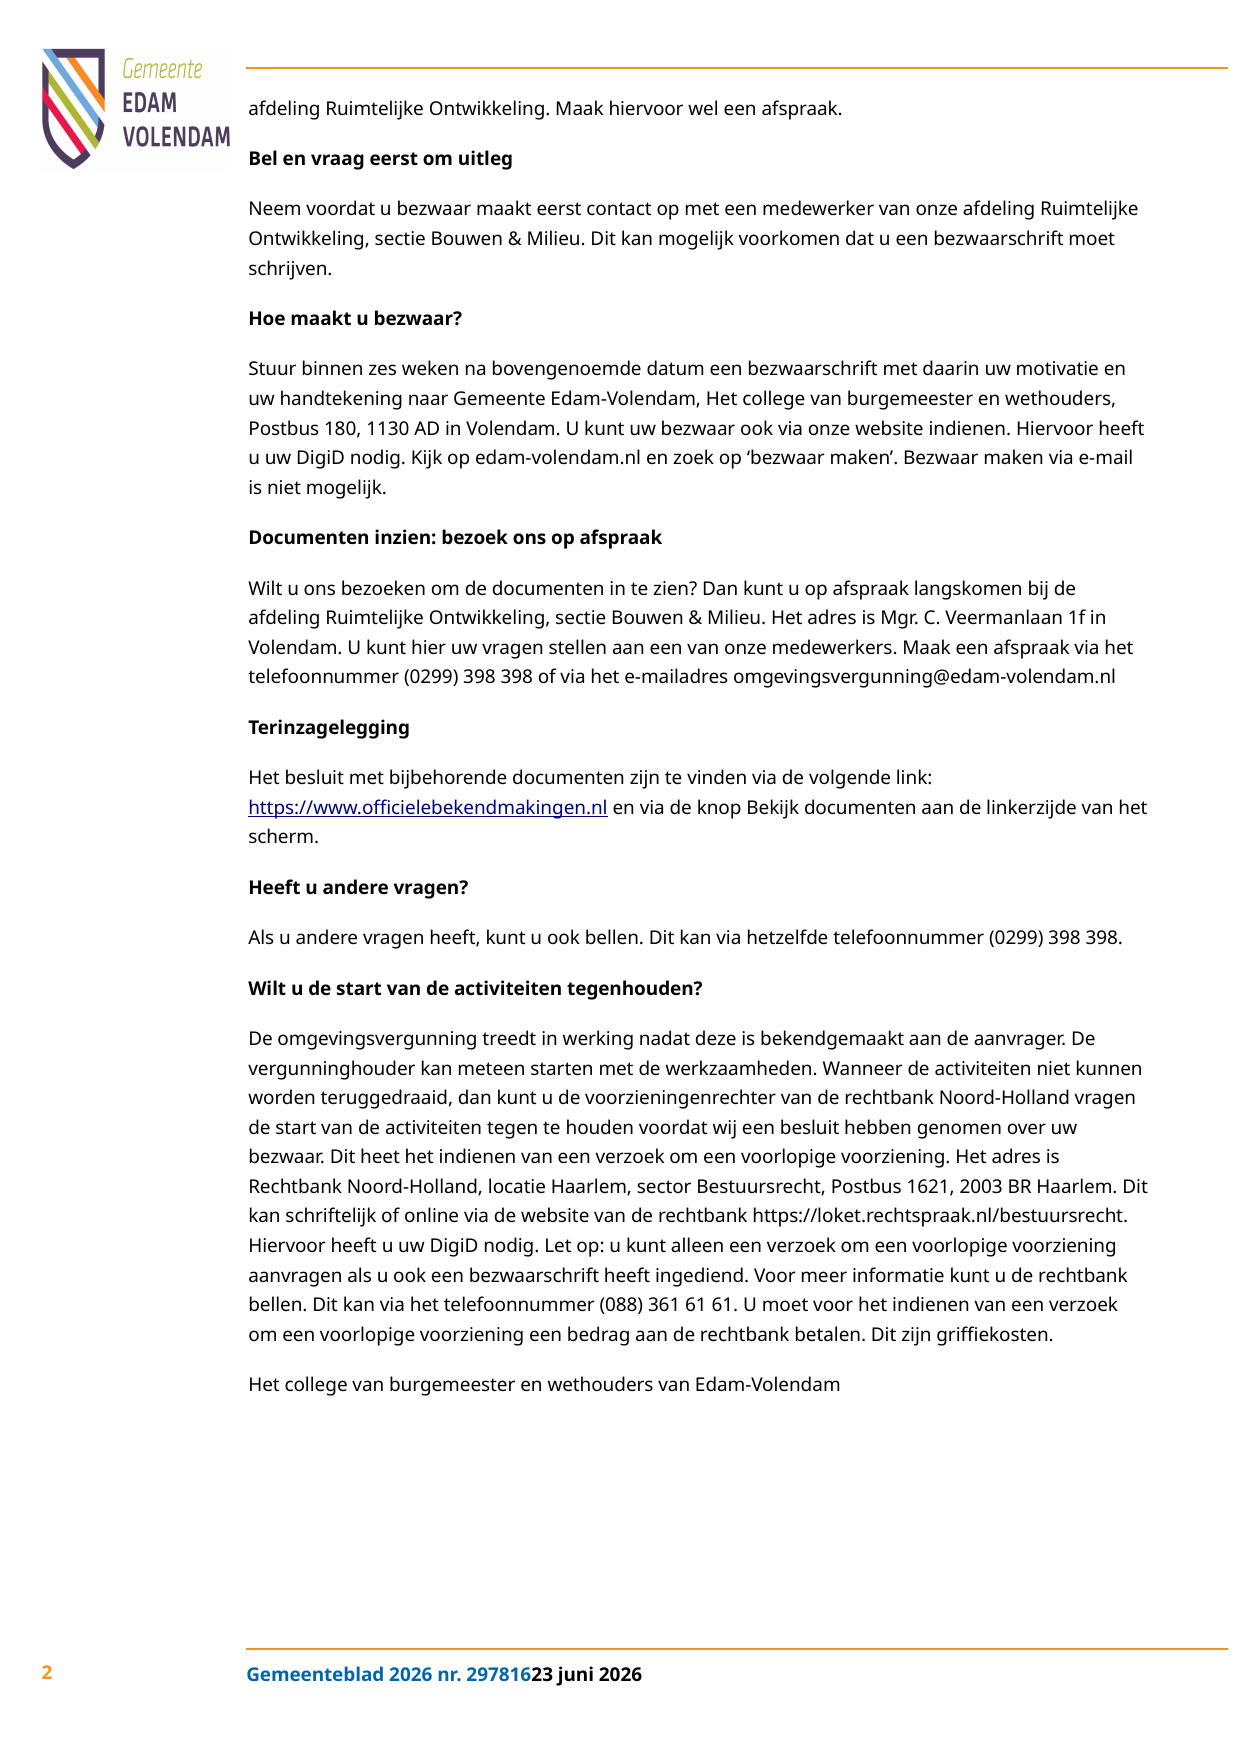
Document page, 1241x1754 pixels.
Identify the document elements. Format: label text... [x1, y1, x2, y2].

text Het college van burgemeester en wethouders van Edam-Volendam [248, 1371, 1152, 1397]
text Terinzagelegging [248, 714, 1152, 740]
text Het besluit met bijbehorende documenten zijn te vinden via de volgende link: https://www.officielebekendmakingen.nl en via de knop Bekijk documenten aan de linkerzijde van het scherm. [248, 764, 1152, 849]
text Als u andere vragen heeft, kunt u ook bellen. Dit kan via hetzelfde telefoonnummer (0299) 398 398. [248, 924, 1152, 950]
text Bel en vraag eerst om uitleg [248, 145, 1152, 171]
text Wilt u ons bezoeken om de documenten in te zien? Dan kunt u op afspraak langskomen bij de afdeling Ruimtelijke Ontwikkeling, sectie Bouwen & Milieu. Het adres is Mgr. C. Veermanlaan 1f in Volendam. U kunt hier uw vragen stellen aan een van onze medewerkers. Maak een afspraak via het telefoonnummer (0299) 398 398 of via het e-mailadres omgevingsvergunning@edam-volendam.nl [248, 575, 1152, 689]
text afdeling Ruimtelijke Ontwikkeling. Maak hiervoor wel een afspraak. [248, 95, 1152, 121]
text De omgevingsvergunning treedt in werking nadat deze is bekendgemaakt aan de aanvrager. De vergunninghouder kan meteen starten met de werkzaamheden. Wanneer de activiteiten niet kunnen worden teruggedraaid, dan kunt u de voorzieningenrechter van de rechtbank Noord-Holland vragen de start van de activiteiten tegen te houden voordat wij een besluit hebben genomen over uw bezwaar. Dit heet het indienen van een verzoek om een voorlopige voorziening. Het adres is Rechtbank Noord-Holland, locatie Haarlem, sector Bestuursrecht, Postbus 1621, 2003 BR Haarlem. Dit kan schriftelijk of online via de website van de rechtbank https://loket.rechtspraak.nl/bestuursrecht. Hiervoor heeft u uw DigiD nodig. Let op: u kunt alleen een verzoek om een voorlopige voorziening aanvragen als u ook een bezwaarschrift heeft ingediend. Voor meer informatie kunt u de rechtbank bellen. Dit kan via het telefoonnummer (088) 361 61 61. U moet voor het indienen van een verzoek om een voorlopige voorziening een bedrag aan de rechtbank betalen. Dit zijn griffiekosten. [248, 1025, 1152, 1347]
text Wilt u de start van de activiteiten tegenhouden? [248, 975, 1152, 1001]
text Hoe maakt u bezwaar? [248, 305, 1152, 331]
text Neem voordat u bezwaar maakt eerst contact op met een medewerker van onze afdeling Ruimtelijke Ontwikkeling, sectie Bouwen & Milieu. Dit kan mogelijk voorkomen dat u een bezwaarschrift moet schrijven. [248, 196, 1152, 281]
text Documenten inzien: bezoek ons op afspraak [248, 524, 1152, 550]
text Heeft u andere vragen? [248, 874, 1152, 900]
text Stuur binnen zes weken na bovengenoemde datum een bezwaarschrift met daarin uw motivatie en uw handtekening naar Gemeente Edam-Volendam, Het college van burgemeester en wethouders, Postbus 180, 1130 AD in Volendam. U kunt uw bezwaar ook via onze website indienen. Hiervoor heeft u uw DigiD nodig. Kijk op edam-volendam.nl en zoek op ‘bezwaar maken’. Bezwaar maken via e-mail is niet mogelijk. [248, 356, 1152, 500]
picture [41, 47, 231, 172]
